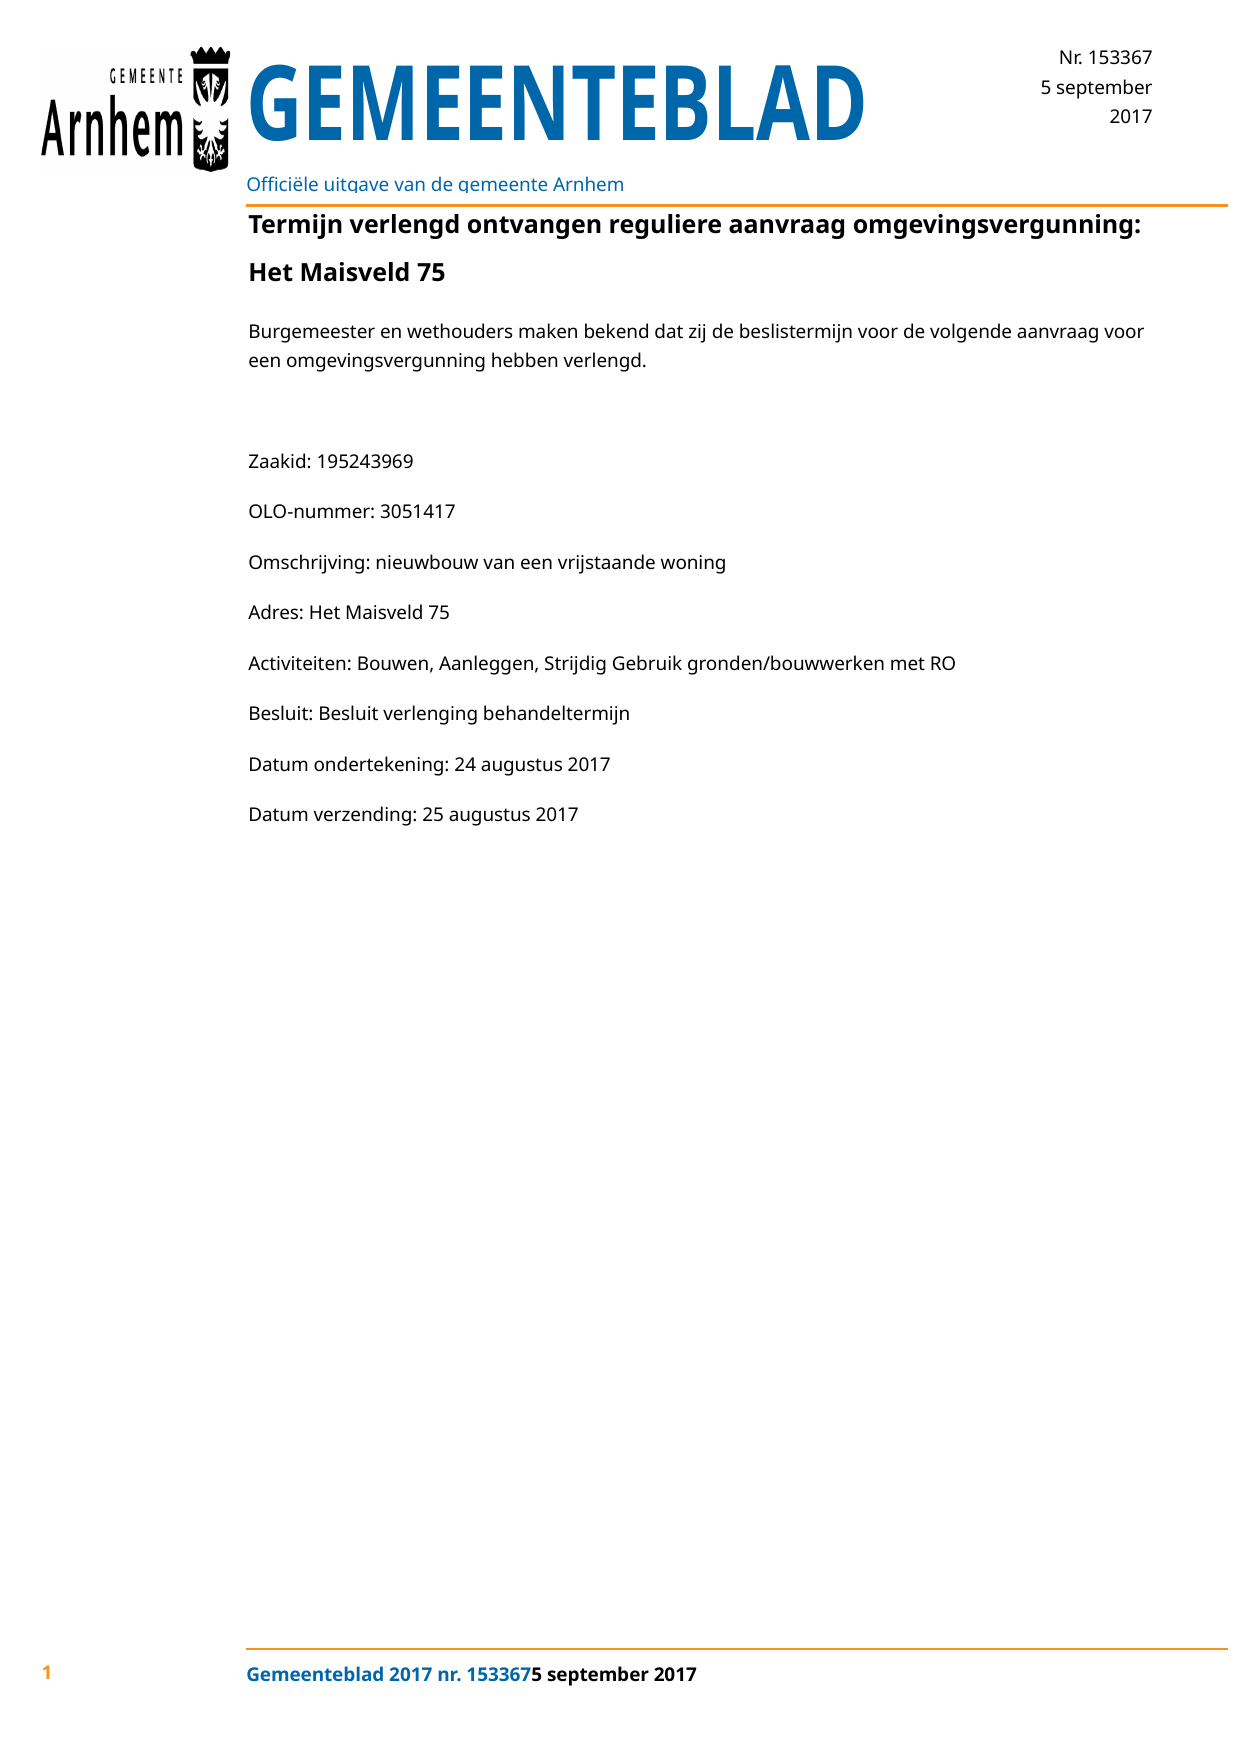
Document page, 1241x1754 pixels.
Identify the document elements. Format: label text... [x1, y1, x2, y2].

text Adres: Het Maisveld 75 [248, 599, 1152, 625]
text Besluit: Besluit verlenging behandeltermijn [248, 700, 1152, 726]
picture [41, 47, 231, 172]
text Activiteiten: Bouwen, Aanleggen, Strijdig Gebruik gronden/bouwwerken met RO [248, 650, 1152, 676]
text Datum verzending: 25 augustus 2017 [248, 801, 1152, 827]
text OLO-nummer: 3051417 [248, 499, 1152, 524]
text Burgemeester en wethouders maken bekend dat zij de beslistermijn voor de volgende aanvraag voor een omgevingsvergunning hebben verlengd. [248, 318, 1152, 373]
text Datum ondertekening: 24 augustus 2017 [248, 751, 1152, 777]
text Termijn verlengd ontvangen reguliere aanvraag omgevingsvergunning: Het Maisveld 75 [248, 207, 1152, 288]
text Zaakid: 195243969 [248, 448, 1152, 474]
text Omschrijving: nieuwbouw van een vrijstaande woning [248, 549, 1152, 575]
